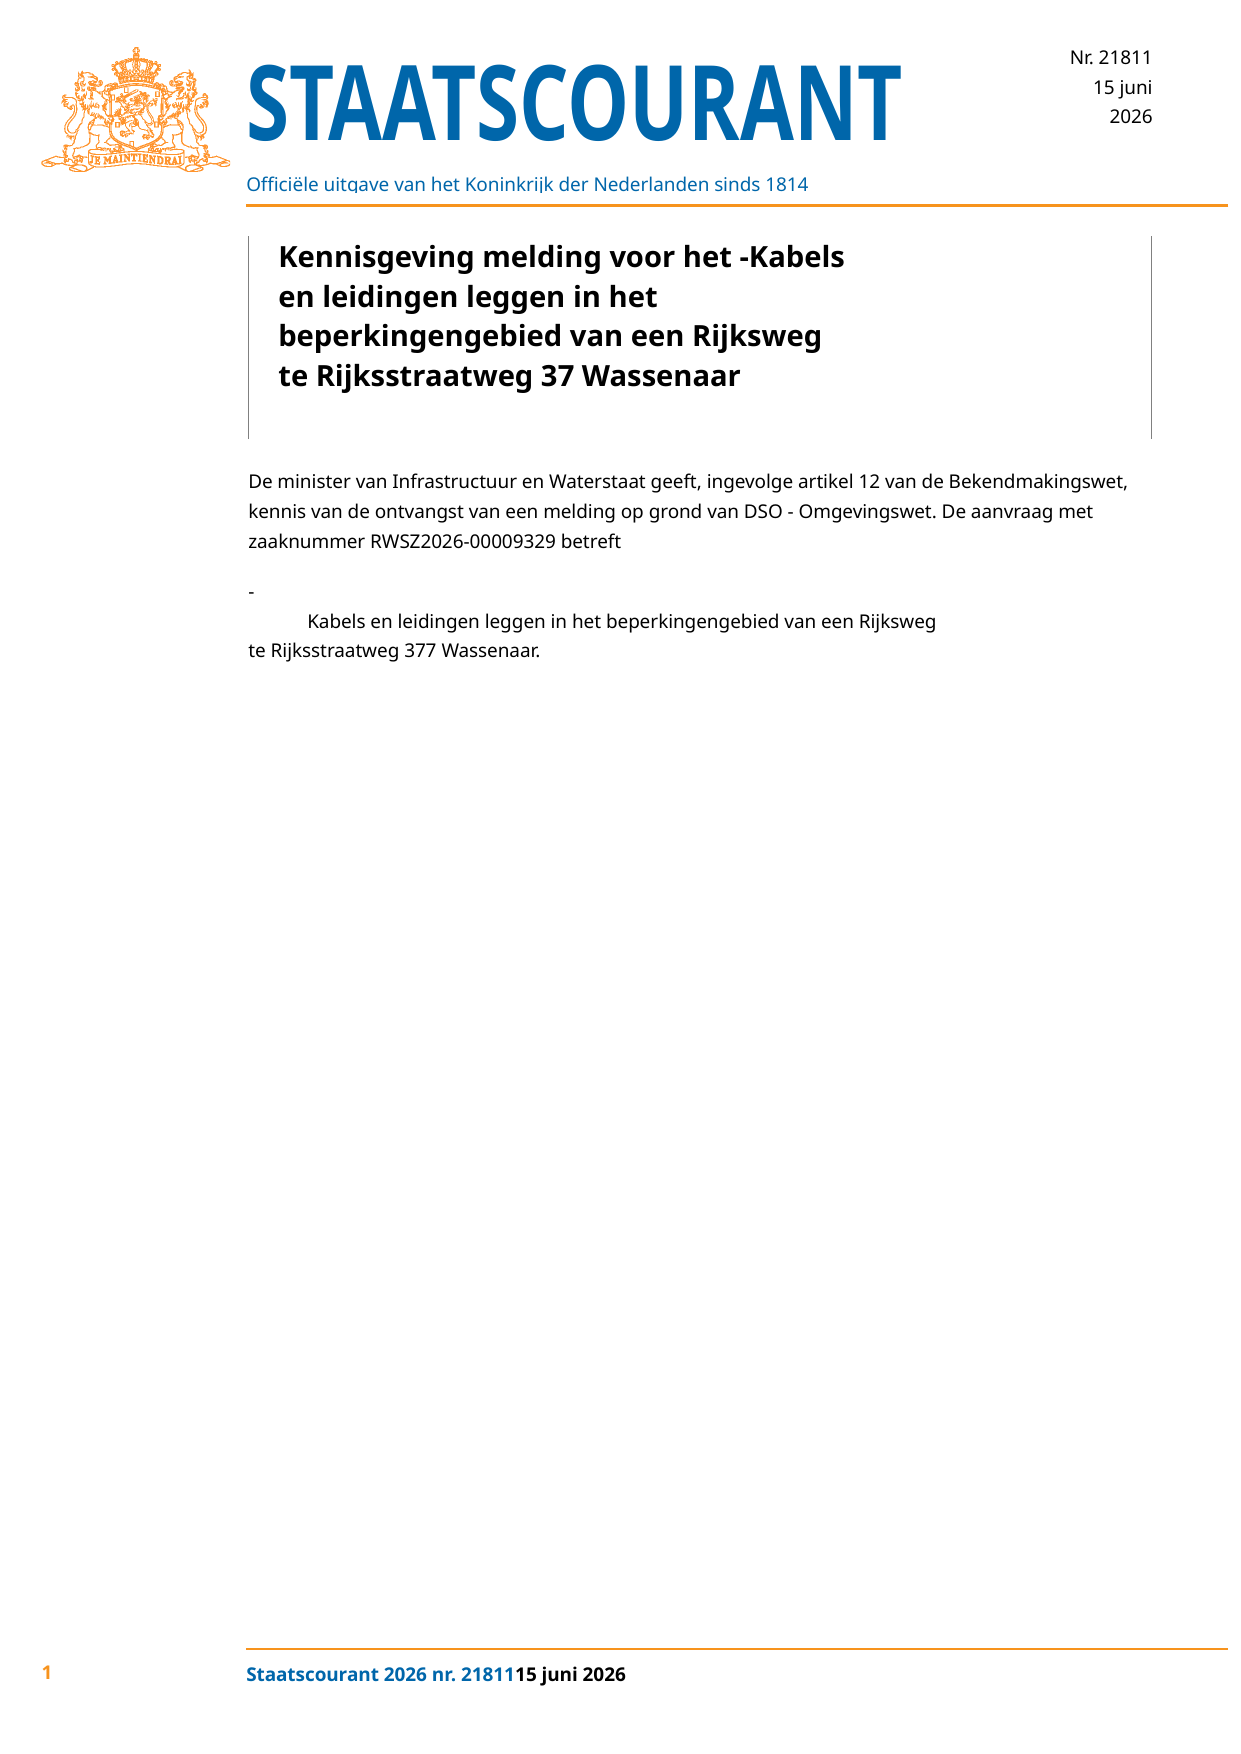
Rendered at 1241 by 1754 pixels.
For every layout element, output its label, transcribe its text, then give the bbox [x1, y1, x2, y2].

list Kabels en leidingen leggen in het beperkingengebied van een Rijksweg [248, 608, 1152, 633]
text te Rijksstraatweg 377 Wassenaar. [248, 637, 1152, 663]
table_header Kennisgeving melding voor het -Kabels en leidingen leggen in het beperkingengebied van een Rijksweg te Rijksstraatweg 37 Wassenaar [249, 236, 850, 439]
picture [912, 236, 1090, 414]
table_header [1090, 236, 1151, 413]
text De minister van Infrastructuur en Waterstaat geeft, ingevolge artikel 12 van de Bekendmakingswet, kennis van de ontvangst van een melding op grond van DSO - Omgevingswet. De aanvraag met zaaknummer RWSZ2026-00009329 betreft [248, 469, 1152, 553]
table_header [850, 236, 912, 413]
table_header [850, 414, 1151, 439]
picture [41, 47, 231, 172]
